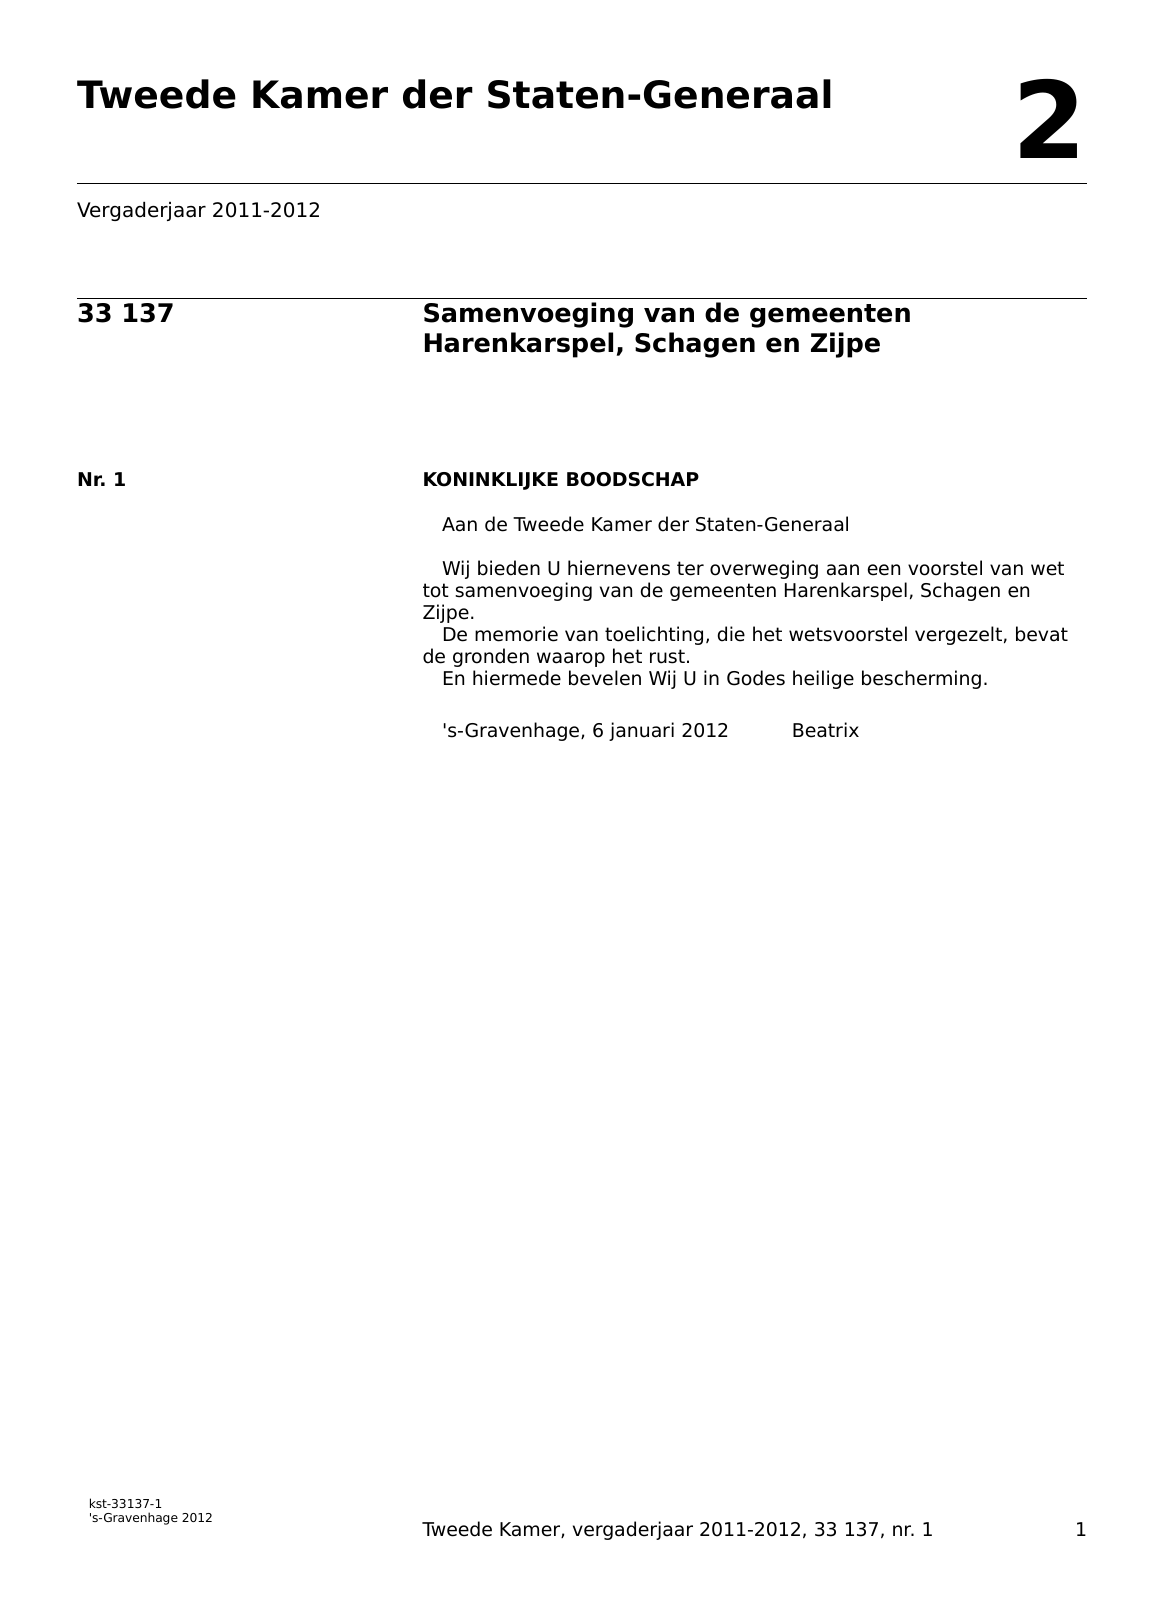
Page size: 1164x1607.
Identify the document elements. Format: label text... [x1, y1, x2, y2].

table_header Tweede Kamer der Staten-Generaal [77, 59, 886, 183]
subtitle Nr. 1 KONINKLIJKE BOODSCHAP [77, 469, 1087, 491]
text Aan de Tweede Kamer der Staten-Generaal [422, 513, 1087, 536]
subtitle 33 137 Samenvoeging van de gemeenten Harenkarspel, Schagen en Zijpe [77, 299, 1087, 358]
text kst-33137-1 [88, 1497, 323, 1511]
table_header 2 [886, 59, 1087, 183]
text En hiermede bevelen Wij U in Godes heilige bescherming. [422, 668, 1087, 689]
text 's-Gravenhage, 6 januari 2012 Beatrix [422, 719, 1087, 742]
text 's-Gravenhage 2012 [88, 1511, 323, 1525]
text De memorie van toelichting, die het wetsvoorstel vergezelt, bevat de gronden waarop het rust. [422, 624, 1087, 668]
table_cell Vergaderjaar 2011-2012 [77, 184, 1087, 298]
text Wij bieden U hiernevens ter overweging aan een voorstel van wet tot samenvoeging van de gemeenten Harenkarspel, Schagen en Zijpe. [422, 558, 1087, 624]
